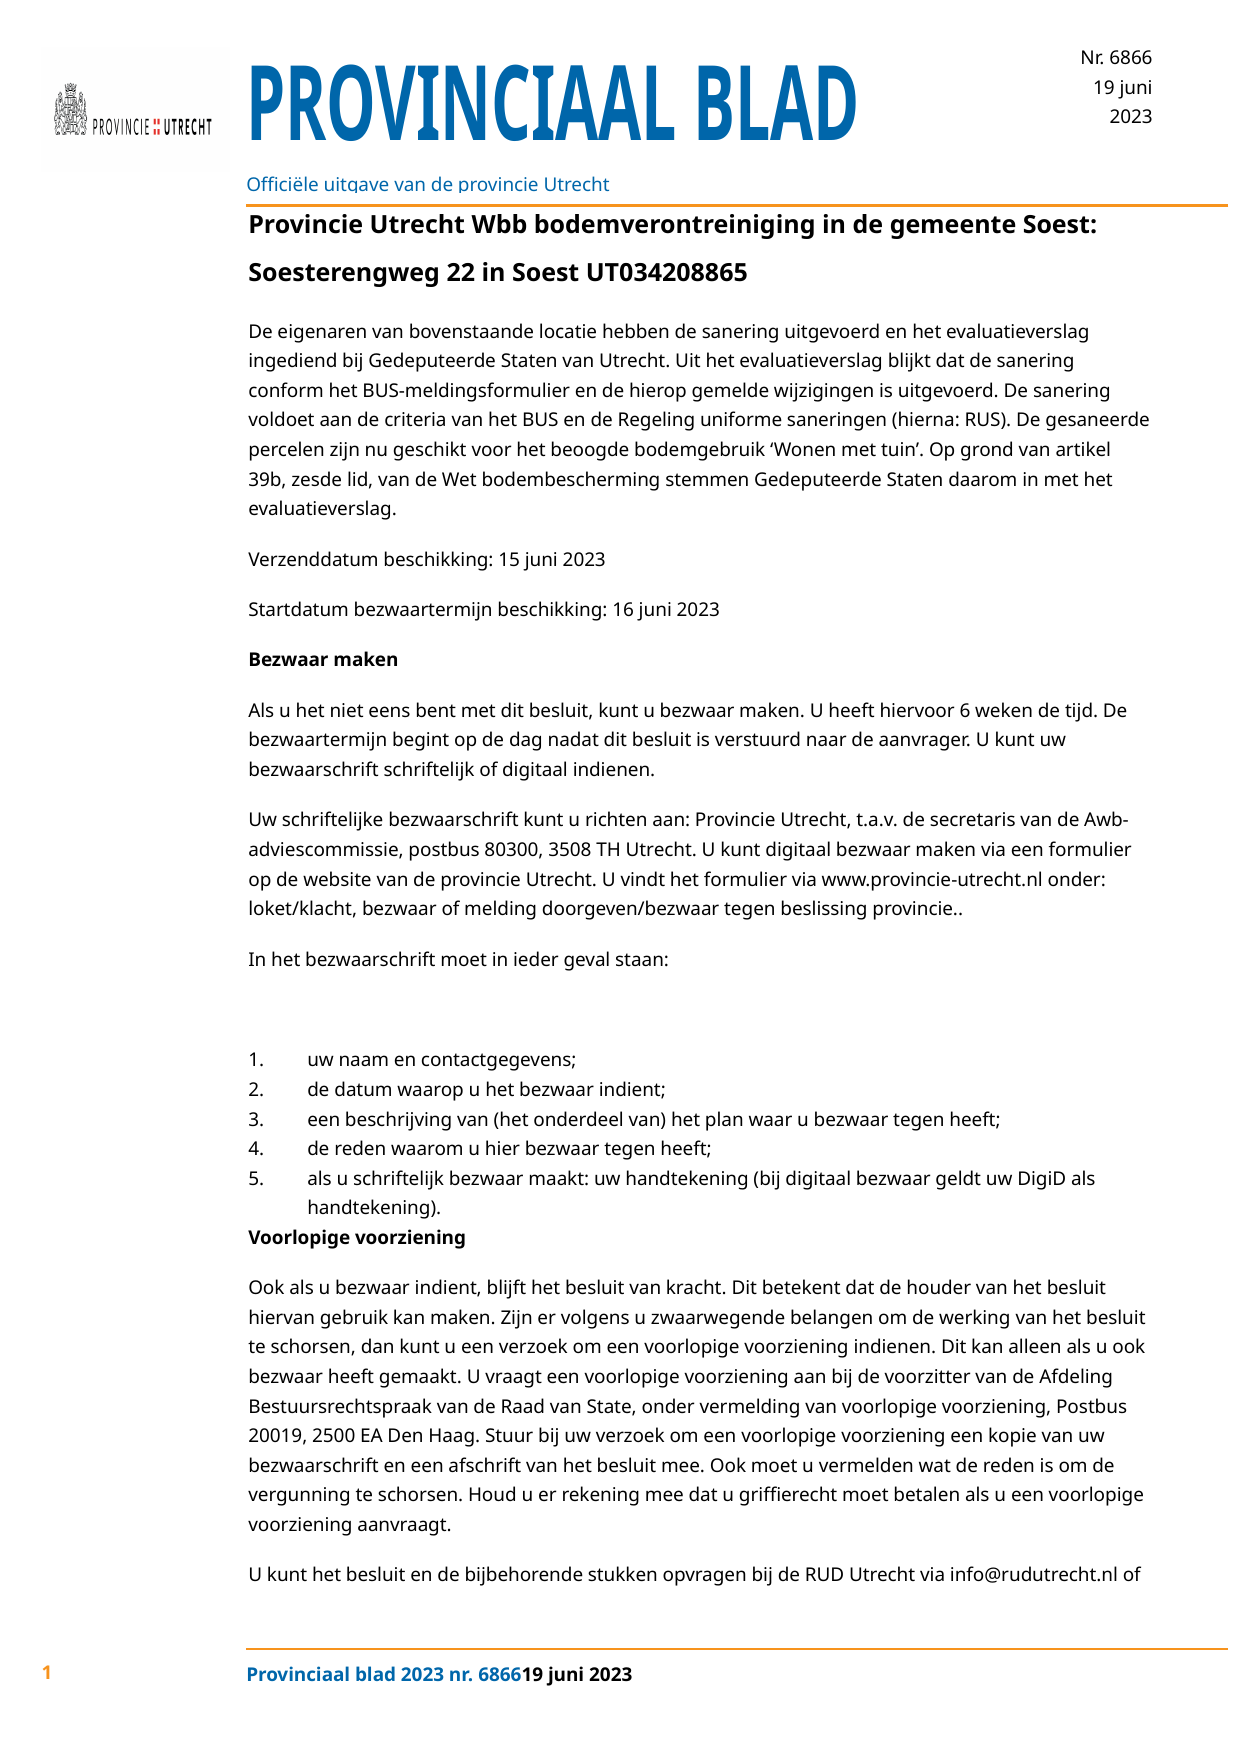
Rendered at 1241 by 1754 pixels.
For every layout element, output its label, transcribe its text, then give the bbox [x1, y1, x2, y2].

text Ook als u bezwaar indient, blijft het besluit van kracht. Dit betekent dat de houder van het besluit hiervan gebruik kan maken. Zijn er volgens u zwaarwegende belangen om de werking van het besluit te schorsen, dan kunt u een verzoek om een voorlopige voorziening indienen. Dit kan alleen als u ook bezwaar heeft gemaakt. U vraagt een voorlopige voorziening aan bij de voorzitter van de Afdeling Bestuursrechtspraak van de Raad van State, onder vermelding van voorlopige voorziening, Postbus 20019, 2500 EA Den Haag. Stuur bij uw verzoek om een voorlopige voorziening een kopie van uw bezwaarschrift en een afschrift van het besluit mee. Ook moet u vermelden wat de reden is om de vergunning te schorsen. Houd u er rekening mee dat u griffierecht moet betalen als u een voorlopige voorziening aanvraagt. [248, 1274, 1152, 1537]
text In het bezwaarschrift moet in ieder geval staan: [248, 946, 1152, 972]
picture [41, 47, 231, 172]
list een beschrijving van (het onderdeel van) het plan waar u bezwaar tegen heeft; [248, 1106, 1152, 1132]
list de datum waarop u het bezwaar indient; [248, 1076, 1152, 1102]
list uw naam en contactgegevens; [248, 1047, 1152, 1072]
text Verzenddatum beschikking: 15 juni 2023 [248, 546, 1152, 572]
text Uw schriftelijke bezwaarschrift kunt u richten aan: Provincie Utrecht, t.a.v. de secretaris van de Awb-adviescommissie, postbus 80300, 3508 TH Utrecht. U kunt digitaal bezwaar maken via een formulier op de website van de provincie Utrecht. U vindt het formulier via www.provincie-utrecht.nl onder: loket/klacht, bezwaar of melding doorgeven/bezwaar tegen beslissing provincie.. [248, 807, 1152, 921]
text Bezwaar maken [248, 647, 1152, 672]
list de reden waarom u hier bezwaar tegen heeft; [248, 1135, 1152, 1161]
text De eigenaren van bovenstaande locatie hebben de sanering uitgevoerd en het evaluatieverslag ingediend bij Gedeputeerde Staten van Utrecht. Uit het evaluatieverslag blijkt dat de sanering conform het BUS-meldingsformulier en de hierop gemelde wijzigingen is uitgevoerd. De sanering voldoet aan de criteria van het BUS en de Regeling uniforme saneringen (hierna: RUS). De gesaneerde percelen zijn nu geschikt voor het beoogde bodemgebruik ‘Wonen met tuin’. Op grond van artikel 39b, zesde lid, van de Wet bodembescherming stemmen Gedeputeerde Staten daarom in met het evaluatieverslag. [248, 318, 1152, 521]
text Provincie Utrecht Wbb bodemverontreiniging in de gemeente Soest: Soesterengweg 22 in Soest UT034208865 [248, 207, 1152, 288]
text Startdatum bezwaartermijn beschikking: 16 juni 2023 [248, 596, 1152, 622]
list als u schriftelijk bezwaar maakt: uw handtekening (bij digitaal bezwaar geldt uw DigiD als handtekening). [248, 1165, 1152, 1220]
text Voorlopige voorziening [248, 1224, 1152, 1250]
text Als u het niet eens bent met dit besluit, kunt u bezwaar maken. U heeft hiervoor 6 weken de tijd. De bezwaartermijn begint op de dag nadat dit besluit is verstuurd naar de aanvrager. U kunt uw bezwaarschrift schriftelijk of digitaal indienen. [248, 697, 1152, 782]
text U kunt het besluit en de bijbehorende stukken opvragen bij de RUD Utrecht via info@rudutrecht.nl of [248, 1562, 1152, 1587]
